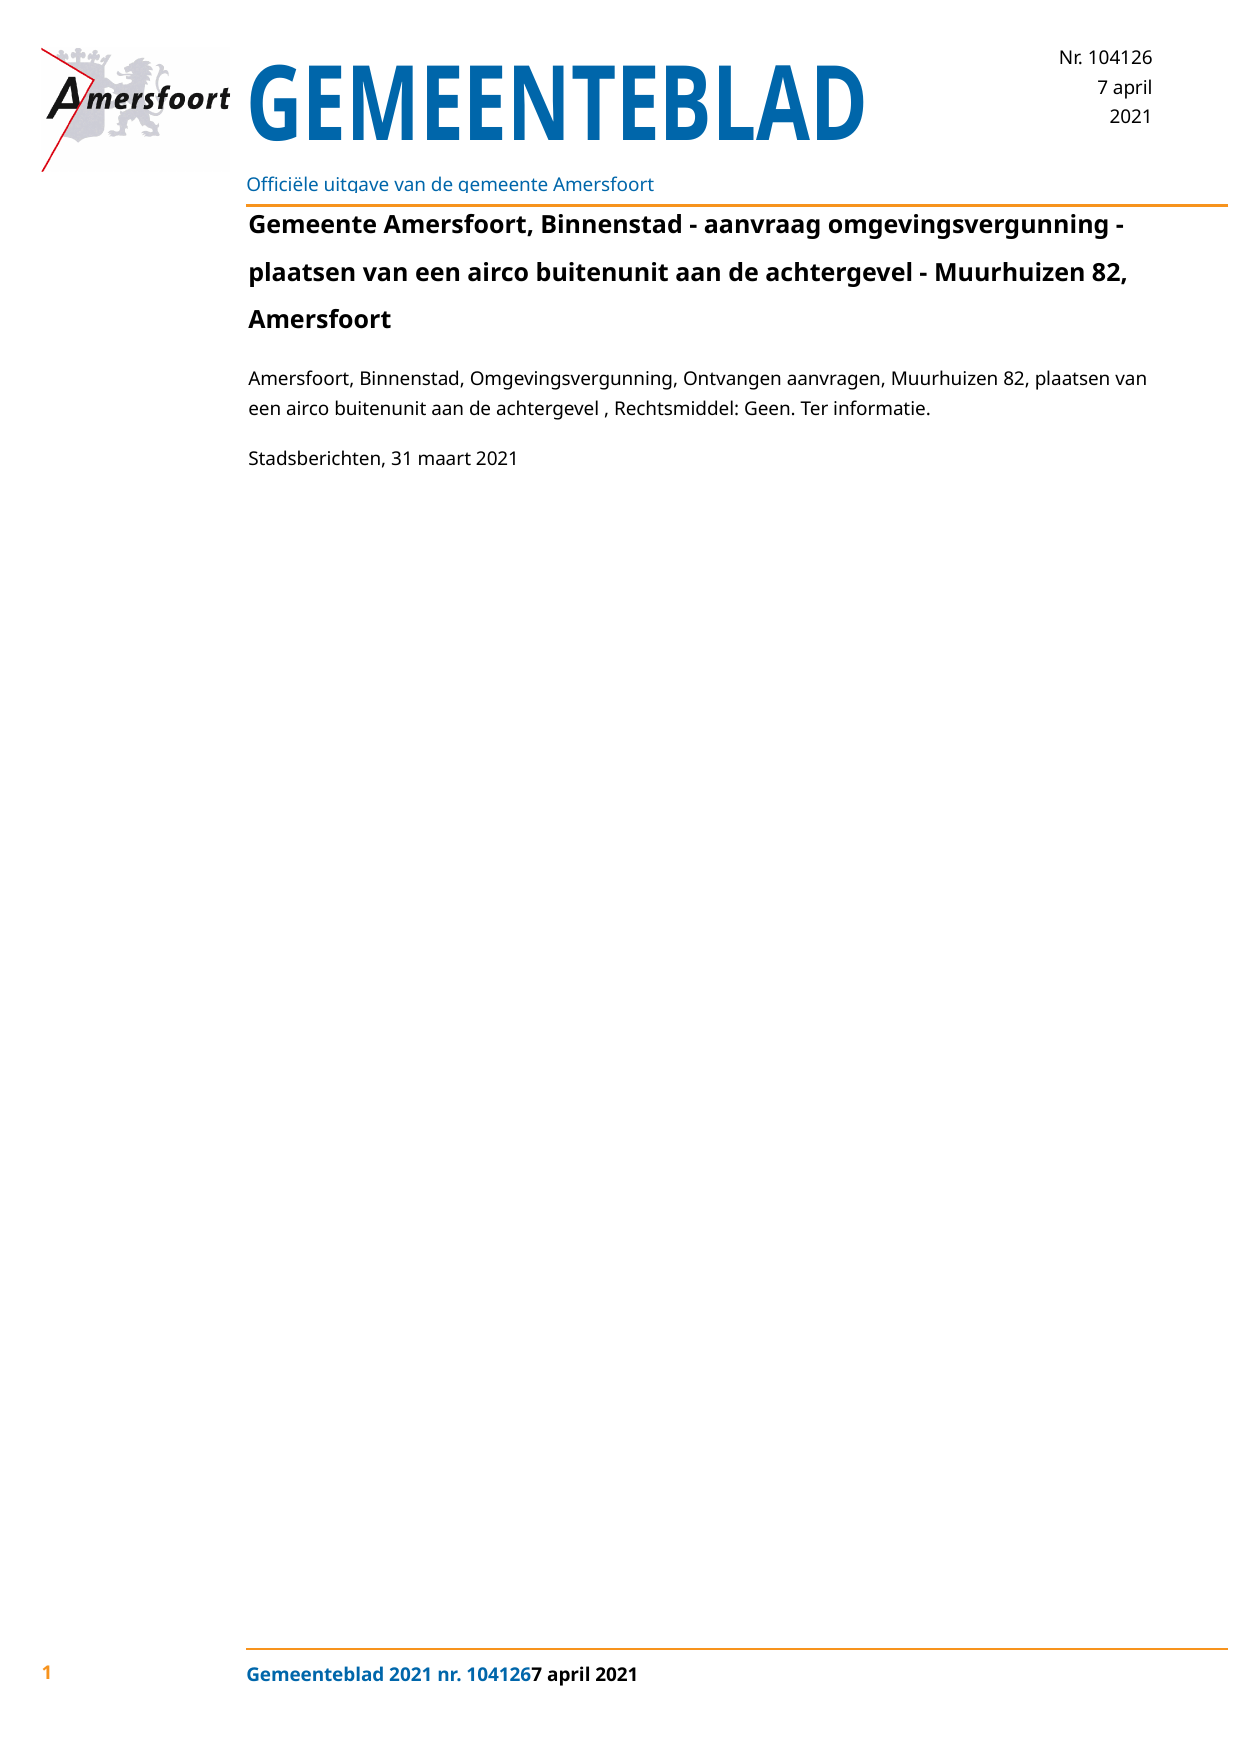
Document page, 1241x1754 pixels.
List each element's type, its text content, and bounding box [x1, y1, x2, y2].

text Gemeente Amersfoort, Binnenstad - aanvraag omgevingsvergunning - plaatsen van een airco buitenunit aan de achtergevel - Muurhuizen 82, Amersfoort [248, 207, 1152, 336]
text Stadsberichten, 31 maart 2021 [248, 446, 1152, 471]
picture [41, 47, 231, 172]
text Amersfoort, Binnenstad, Omgevingsvergunning, Ontvangen aanvragen, Muurhuizen 82, plaatsen van een airco buitenunit aan de achtergevel , Rechtsmiddel: Geen. Ter informatie. [248, 366, 1152, 421]
